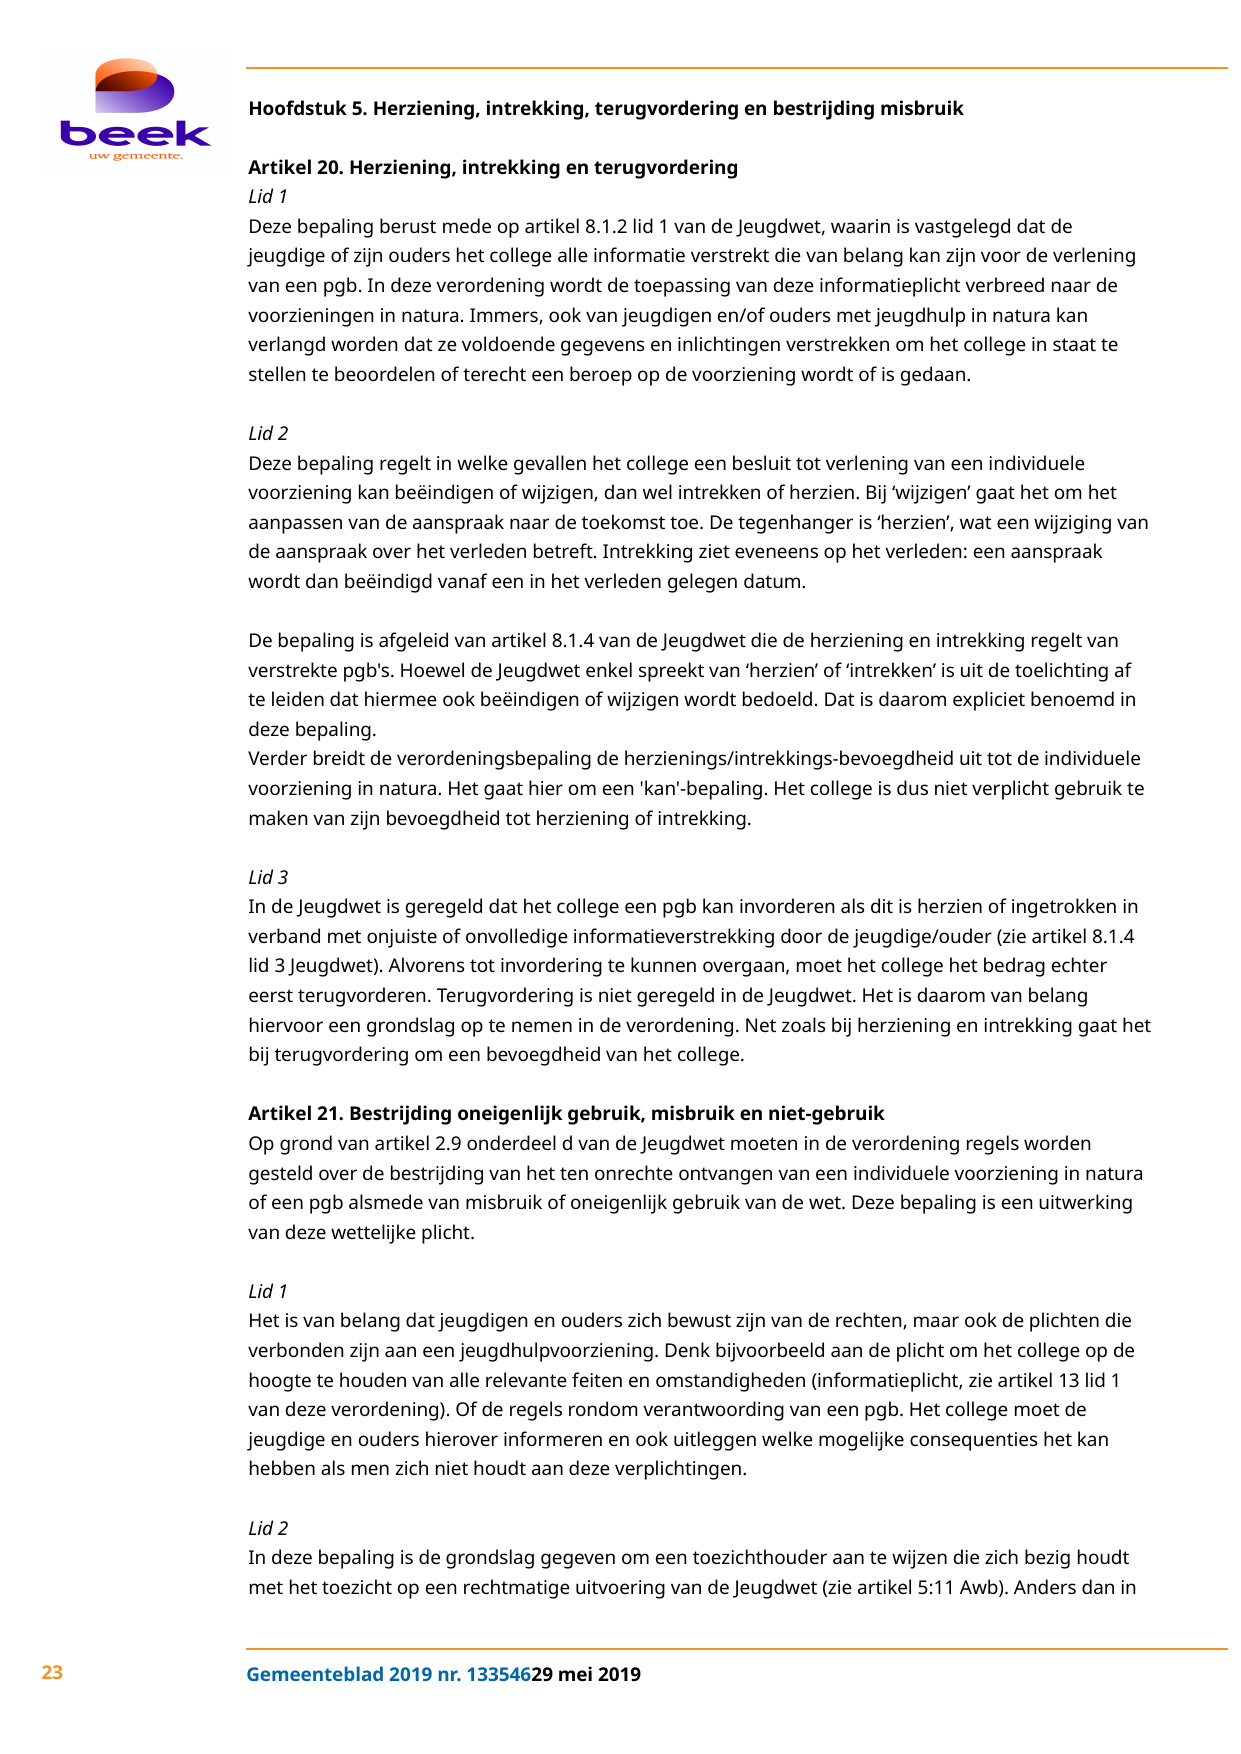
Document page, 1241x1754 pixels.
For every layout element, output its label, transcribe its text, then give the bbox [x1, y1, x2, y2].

text In deze bepaling is de grondslag gegeven om een toezichthouder aan te wijzen die zich bezig houdt met het toezicht op een rechtmatige uitvoering van de Jeugdwet (zie artikel 5:11 Awb). Anders dan in [248, 1544, 1152, 1600]
text Deze bepaling regelt in welke gevallen het college een besluit tot verlening van een individuele voorziening kan beëindigen of wijzigen, dan wel intrekken of herzien. Bij ‘wijzigen’ gaat het om het aanpassen van de aanspraak naar de toekomst toe. De tegenhanger is ‘herzien’, wat een wijziging van de aanspraak over het verleden betreft. Intrekking ziet eveneens op het verleden: een aanspraak wordt dan beëindigd vanaf een in het verleden gelegen datum. [248, 450, 1152, 594]
text Lid 1 [248, 1278, 1152, 1304]
text Hoofdstuk 5. Herziening, intrekking, terugvordering en bestrijding misbruik [248, 95, 1152, 121]
picture [41, 47, 231, 172]
text Artikel 21. Bestrijding oneigenlijk gebruik, misbruik en niet-gebruik [248, 1101, 1152, 1126]
text Lid 2 [248, 420, 1152, 446]
text Lid 1 [248, 183, 1152, 209]
text Verder breidt de verordeningsbepaling de herzienings/intrekkings-bevoegdheid uit tot de individuele voorziening in natura. Het gaat hier om een 'kan'-bepaling. Het college is dus niet verplicht gebruik te maken van zijn bevoegdheid tot herziening of intrekking. [248, 746, 1152, 831]
text Het is van belang dat jeugdigen en ouders zich bewust zijn van de rechten, maar ook de plichten die verbonden zijn aan een jeugdhulpvoorziening. Denk bijvoorbeeld aan de plicht om het college op de hoogte te houden van alle relevante feiten en omstandigheden (informatieplicht, zie artikel 13 lid 1 van deze verordening). Of de regels rondom verantwoording van een pgb. Het college moet de jeugdige en ouders hierover informeren en ook uitleggen welke mogelijke consequenties het kan hebben als men zich niet houdt aan deze verplichtingen. [248, 1308, 1152, 1481]
text Lid 2 [248, 1515, 1152, 1541]
text De bepaling is afgeleid van artikel 8.1.4 van de Jeugdwet die de herziening en intrekking regelt van verstrekte pgb's. Hoewel de Jeugdwet enkel spreekt van ‘herzien’ of ‘intrekken’ is uit de toelichting af te leiden dat hiermee ook beëindigen of wijzigen wordt bedoeld. Dat is daarom expliciet benoemd in deze bepaling. [248, 627, 1152, 742]
text Lid 3 [248, 864, 1152, 890]
text Deze bepaling berust mede op artikel 8.1.2 lid 1 van de Jeugdwet, waarin is vastgelegd dat de jeugdige of zijn ouders het college alle informatie verstrekt die van belang kan zijn voor de verlening van een pgb. In deze verordening wordt de toepassing van deze informatieplicht verbreed naar de voorzieningen in natura. Immers, ook van jeugdigen en/of ouders met jeugdhulp in natura kan verlangd worden dat ze voldoende gegevens en inlichtingen verstrekken om het college in staat te stellen te beoordelen of terecht een beroep op de voorziening wordt of is gedaan. [248, 213, 1152, 387]
text Artikel 20. Herziening, intrekking en terugvordering [248, 154, 1152, 180]
text Op grond van artikel 2.9 onderdeel d van de Jeugdwet moeten in de verordening regels worden gesteld over de bestrijding van het ten onrechte ontvangen van een individuele voorziening in natura of een pgb alsmede van misbruik of oneigenlijk gebruik van de wet. Deze bepaling is een uitwerking van deze wettelijke plicht. [248, 1130, 1152, 1245]
text In de Jeugdwet is geregeld dat het college een pgb kan invorderen als dit is herzien of ingetrokken in verband met onjuiste of onvolledige informatieverstrekking door de jeugdige/ouder (zie artikel 8.1.4 lid 3 Jeugdwet). Alvorens tot invordering te kunnen overgaan, moet het college het bedrag echter eerst terugvorderen. Terugvordering is niet geregeld in de Jeugdwet. Het is daarom van belang hiervoor een grondslag op te nemen in de verordening. Net zoals bij herziening en intrekking gaat het bij terugvordering om een bevoegdheid van het college. [248, 893, 1152, 1067]
